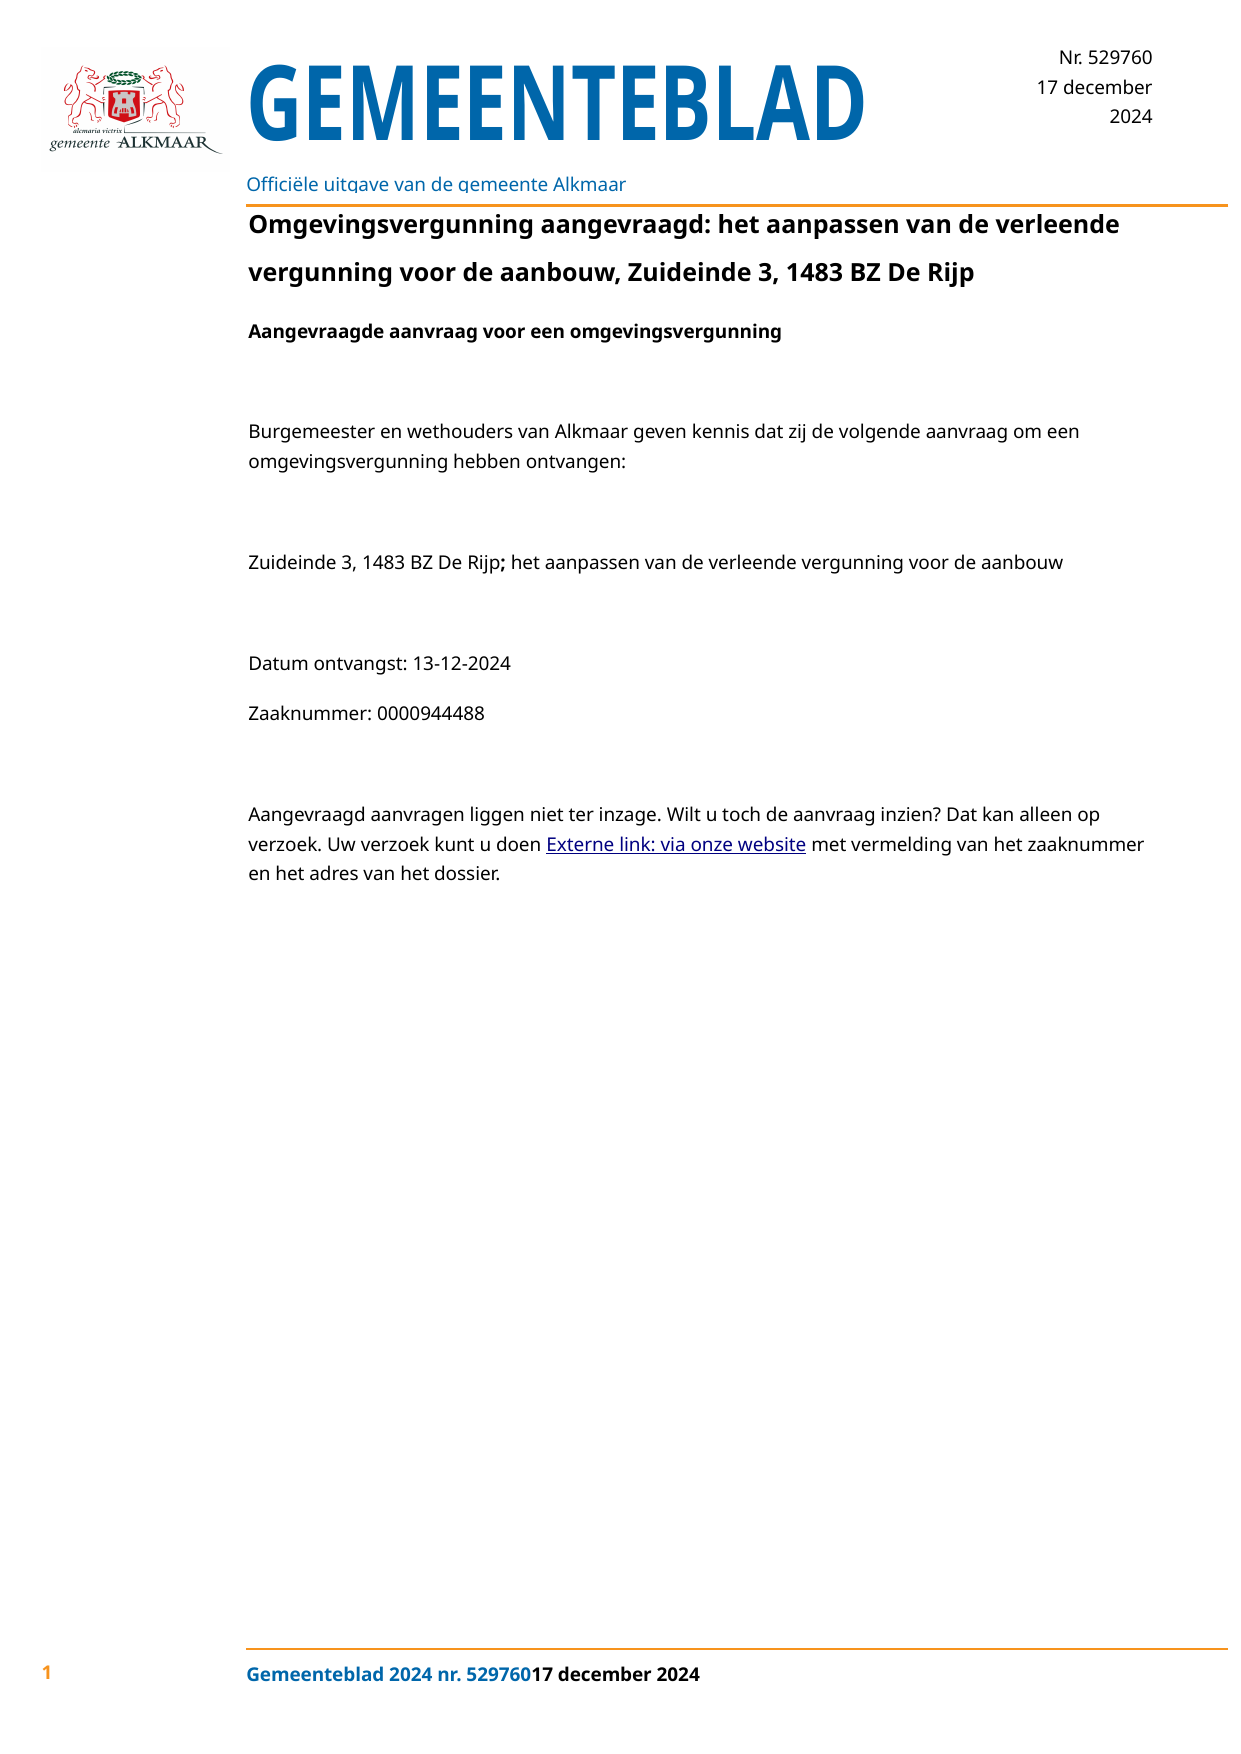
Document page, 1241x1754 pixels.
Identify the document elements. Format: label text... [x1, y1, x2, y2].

text Aangevraagde aanvraag voor een omgevingsvergunning [248, 318, 1152, 344]
text Zuideinde 3, 1483 BZ De Rijp; het aanpassen van de verleende vergunning voor de aanbouw [248, 549, 1152, 575]
text Zaaknummer: 0000944488 [248, 700, 1152, 726]
text Burgemeester en wethouders van Alkmaar geven kennis dat zij de volgende aanvraag om een omgevingsvergunning hebben ontvangen: [248, 419, 1152, 474]
text Aangevraagd aanvragen liggen niet ter inzage. Wilt u toch de aanvraag inzien? Dat kan alleen op verzoek. Uw verzoek kunt u doen Externe link: via onze website met vermelding van het zaaknummer en het adres van het dossier. [248, 801, 1152, 886]
text Datum ontvangst: 13-12-2024 [248, 650, 1152, 676]
text Omgevingsvergunning aangevraagd: het aanpassen van de verleende vergunning voor de aanbouw, Zuideinde 3, 1483 BZ De Rijp [248, 207, 1152, 288]
picture [41, 47, 231, 172]
